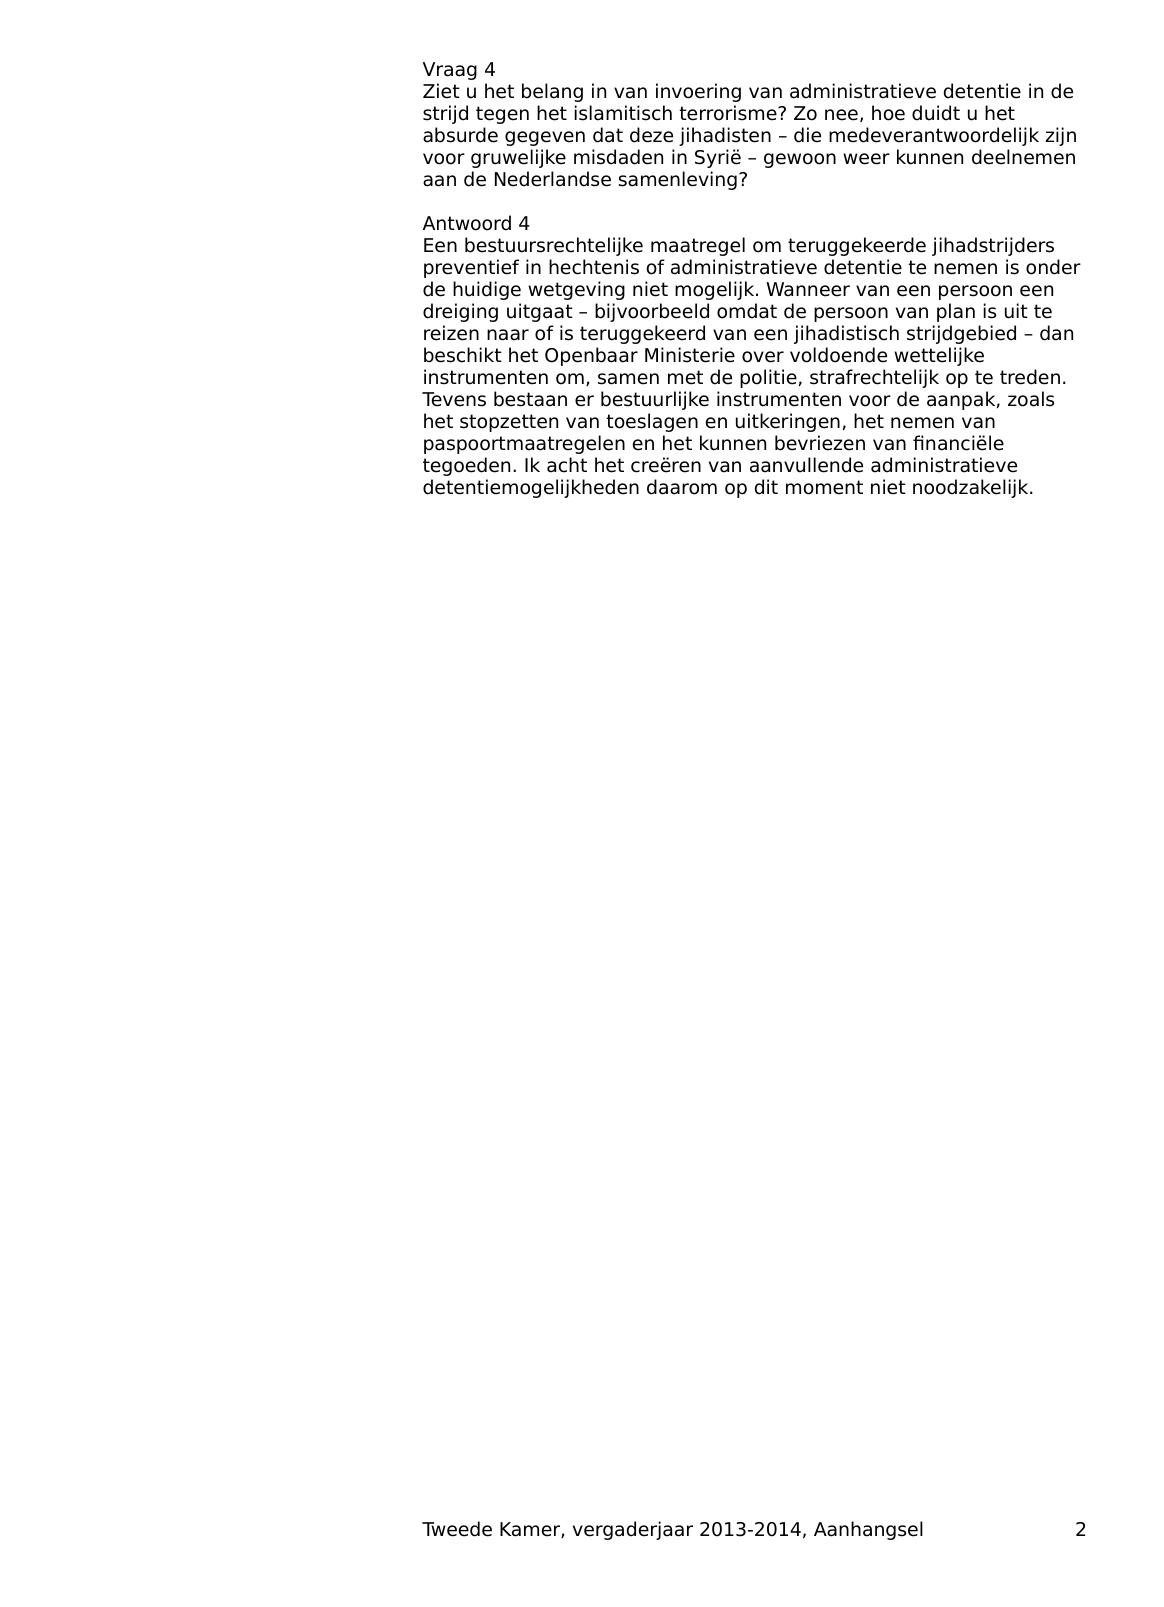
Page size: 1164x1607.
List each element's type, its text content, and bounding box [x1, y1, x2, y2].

text Antwoord 4 [422, 213, 1087, 235]
text Ziet u het belang in van invoering van administratieve detentie in de strijd tegen het islamitisch terrorisme? Zo nee, hoe duidt u het absurde gegeven dat deze jihadisten – die medeverantwoordelijk zijn voor gruwelijke misdaden in Syrië – gewoon weer kunnen deelnemen aan de Nederlandse samenleving? [422, 81, 1087, 191]
text Een bestuursrechtelijke maatregel om teruggekeerde jihadstrijders preventief in hechtenis of administratieve detentie te nemen is onder de huidige wetgeving niet mogelijk. Wanneer van een persoon een dreiging uitgaat – bijvoorbeeld omdat de persoon van plan is uit te reizen naar of is teruggekeerd van een jihadistisch strijdgebied – dan beschikt het Openbaar Ministerie over voldoende wettelijke instrumenten om, samen met de politie, strafrechtelijk op te treden. Tevens bestaan er bestuurlijke instrumenten voor de aanpak, zoals het stopzetten van toeslagen en uitkeringen, het nemen van paspoortmaatregelen en het kunnen bevriezen van financiële tegoeden. Ik acht het creëren van aanvullende administratieve detentiemogelijkheden daarom op dit moment niet noodzakelijk. [422, 235, 1087, 499]
text Vraag 4 [422, 59, 1087, 81]
